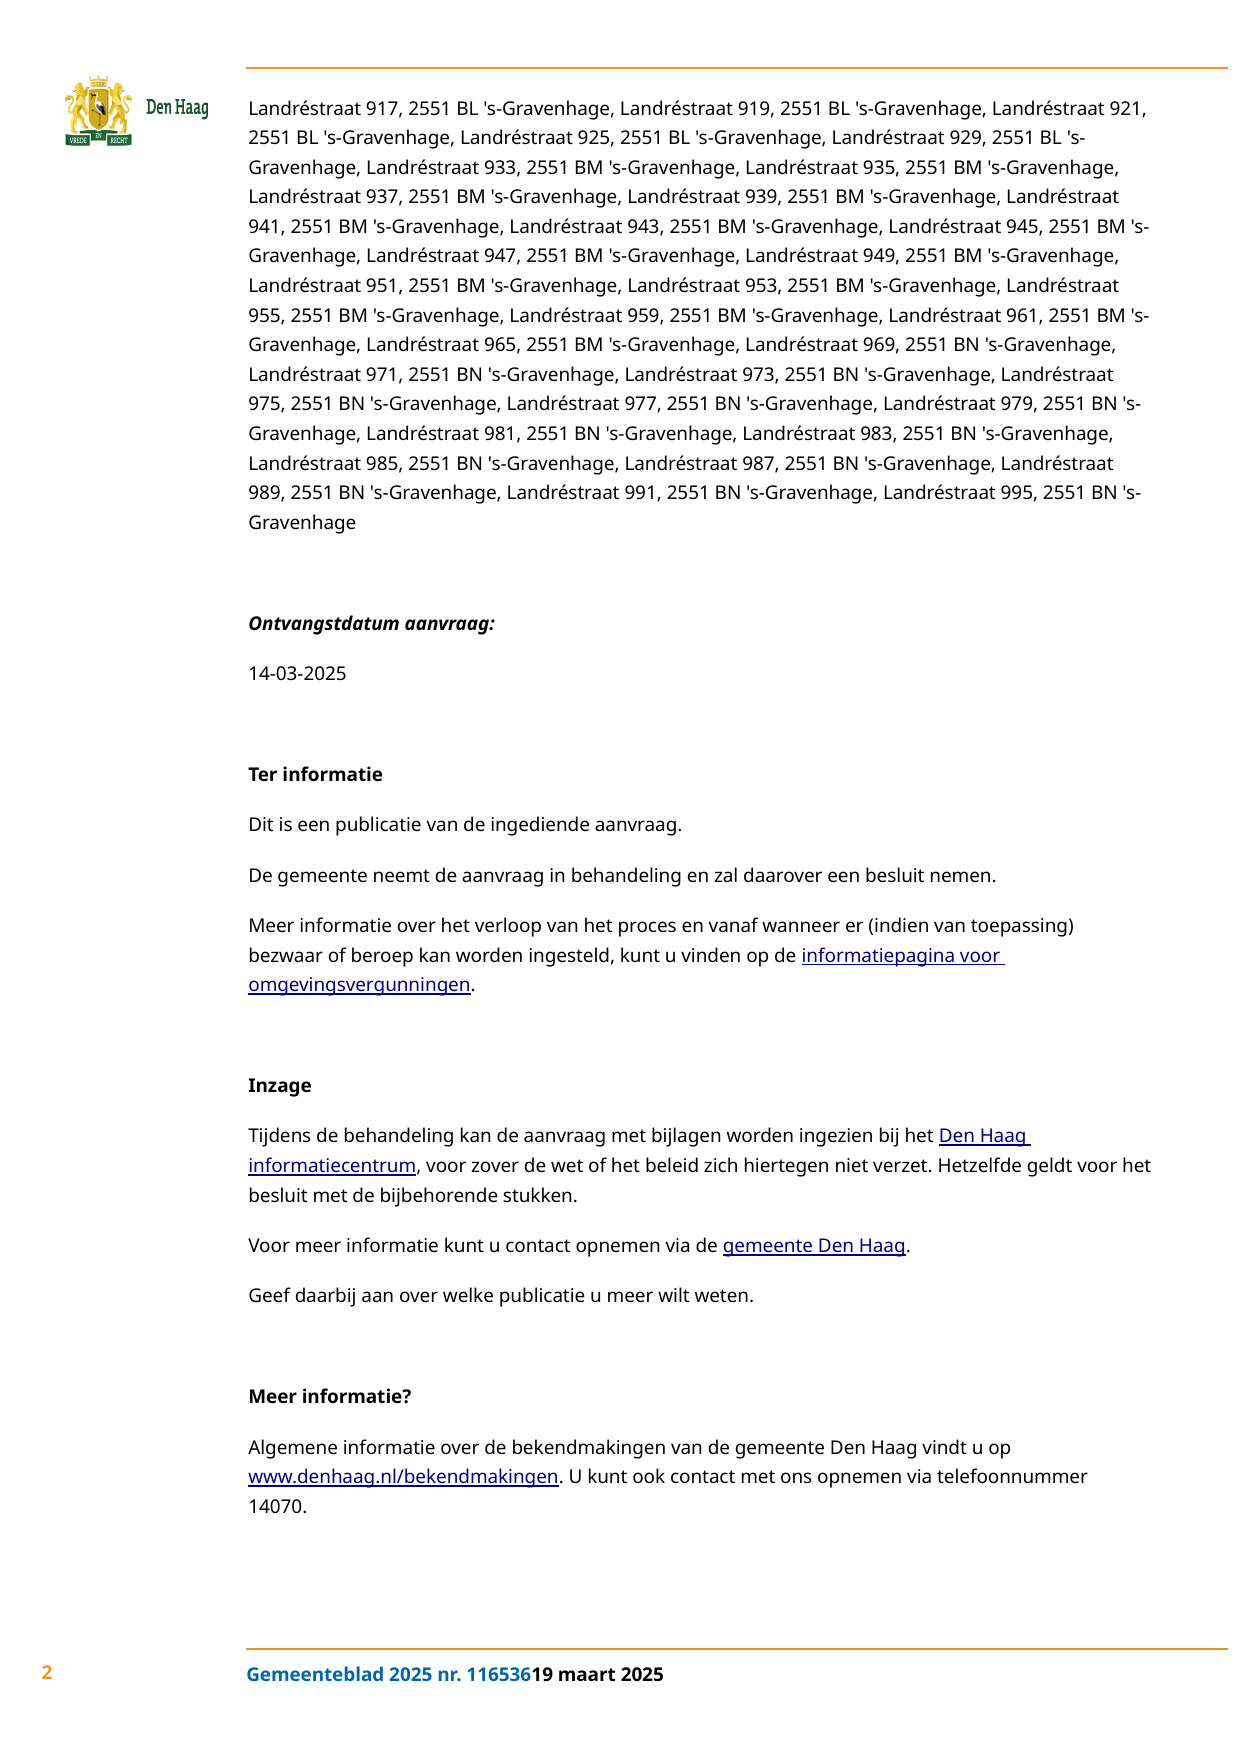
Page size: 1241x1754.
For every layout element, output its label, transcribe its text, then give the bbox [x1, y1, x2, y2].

text Tijdens de behandeling kan de aanvraag met bijlagen worden ingezien bij het Den Haag informatiecentrum, voor zover de wet of het beleid zich hiertegen niet verzet. Hetzelfde geldt voor het besluit met de bijbehorende stukken. [248, 1123, 1152, 1208]
text Geef daarbij aan over welke publicatie u meer wilt weten. [248, 1283, 1152, 1308]
text Inzage [248, 1072, 1152, 1098]
text Landréstraat 917, 2551 BL 's-Gravenhage, Landréstraat 919, 2551 BL 's-Gravenhage, Landréstraat 921, 2551 BL 's-Gravenhage, Landréstraat 925, 2551 BL 's-Gravenhage, Landréstraat 929, 2551 BL 's-Gravenhage, Landréstraat 933, 2551 BM 's-Gravenhage, Landréstraat 935, 2551 BM 's-Gravenhage, Landréstraat 937, 2551 BM 's-Gravenhage, Landréstraat 939, 2551 BM 's-Gravenhage, Landréstraat 941, 2551 BM 's-Gravenhage, Landréstraat 943, 2551 BM 's-Gravenhage, Landréstraat 945, 2551 BM 's-Gravenhage, Landréstraat 947, 2551 BM 's-Gravenhage, Landréstraat 949, 2551 BM 's-Gravenhage, Landréstraat 951, 2551 BM 's-Gravenhage, Landréstraat 953, 2551 BM 's-Gravenhage, Landréstraat 955, 2551 BM 's-Gravenhage, Landréstraat 959, 2551 BM 's-Gravenhage, Landréstraat 961, 2551 BM 's-Gravenhage, Landréstraat 965, 2551 BM 's-Gravenhage, Landréstraat 969, 2551 BN 's-Gravenhage, Landréstraat 971, 2551 BN 's-Gravenhage, Landréstraat 973, 2551 BN 's-Gravenhage, Landréstraat 975, 2551 BN 's-Gravenhage, Landréstraat 977, 2551 BN 's-Gravenhage, Landréstraat 979, 2551 BN 's-Gravenhage, Landréstraat 981, 2551 BN 's-Gravenhage, Landréstraat 983, 2551 BN 's-Gravenhage, Landréstraat 985, 2551 BN 's-Gravenhage, Landréstraat 987, 2551 BN 's-Gravenhage, Landréstraat 989, 2551 BN 's-Gravenhage, Landréstraat 991, 2551 BN 's-Gravenhage, Landréstraat 995, 2551 BN 's-Gravenhage [248, 95, 1152, 535]
text Algemene informatie over de bekendmakingen van de gemeente Den Haag vindt u op www.denhaag.nl/bekendmakingen. U kunt ook contact met ons opnemen via telefoonnummer 14070. [248, 1434, 1152, 1519]
text Meer informatie? [248, 1383, 1152, 1409]
text 14-03-2025 [248, 660, 1152, 686]
text Dit is een publicatie van de ingediende aanvraag. [248, 811, 1152, 837]
text De gemeente neemt de aanvraag in behandeling en zal daarover een besluit nemen. [248, 862, 1152, 888]
text Voor meer informatie kunt u contact opnemen via de gemeente Den Haag. [248, 1232, 1152, 1258]
picture [41, 47, 231, 172]
text Meer informatie over het verloop van het proces en vanaf wanneer er (indien van toepassing) bezwaar of beroep kan worden ingesteld, kunt u vinden op de informatiepagina voor omgevingsvergunningen. [248, 912, 1152, 997]
text Ter informatie [248, 761, 1152, 787]
text Ontvangstdatum aanvraag: [248, 610, 1152, 636]
